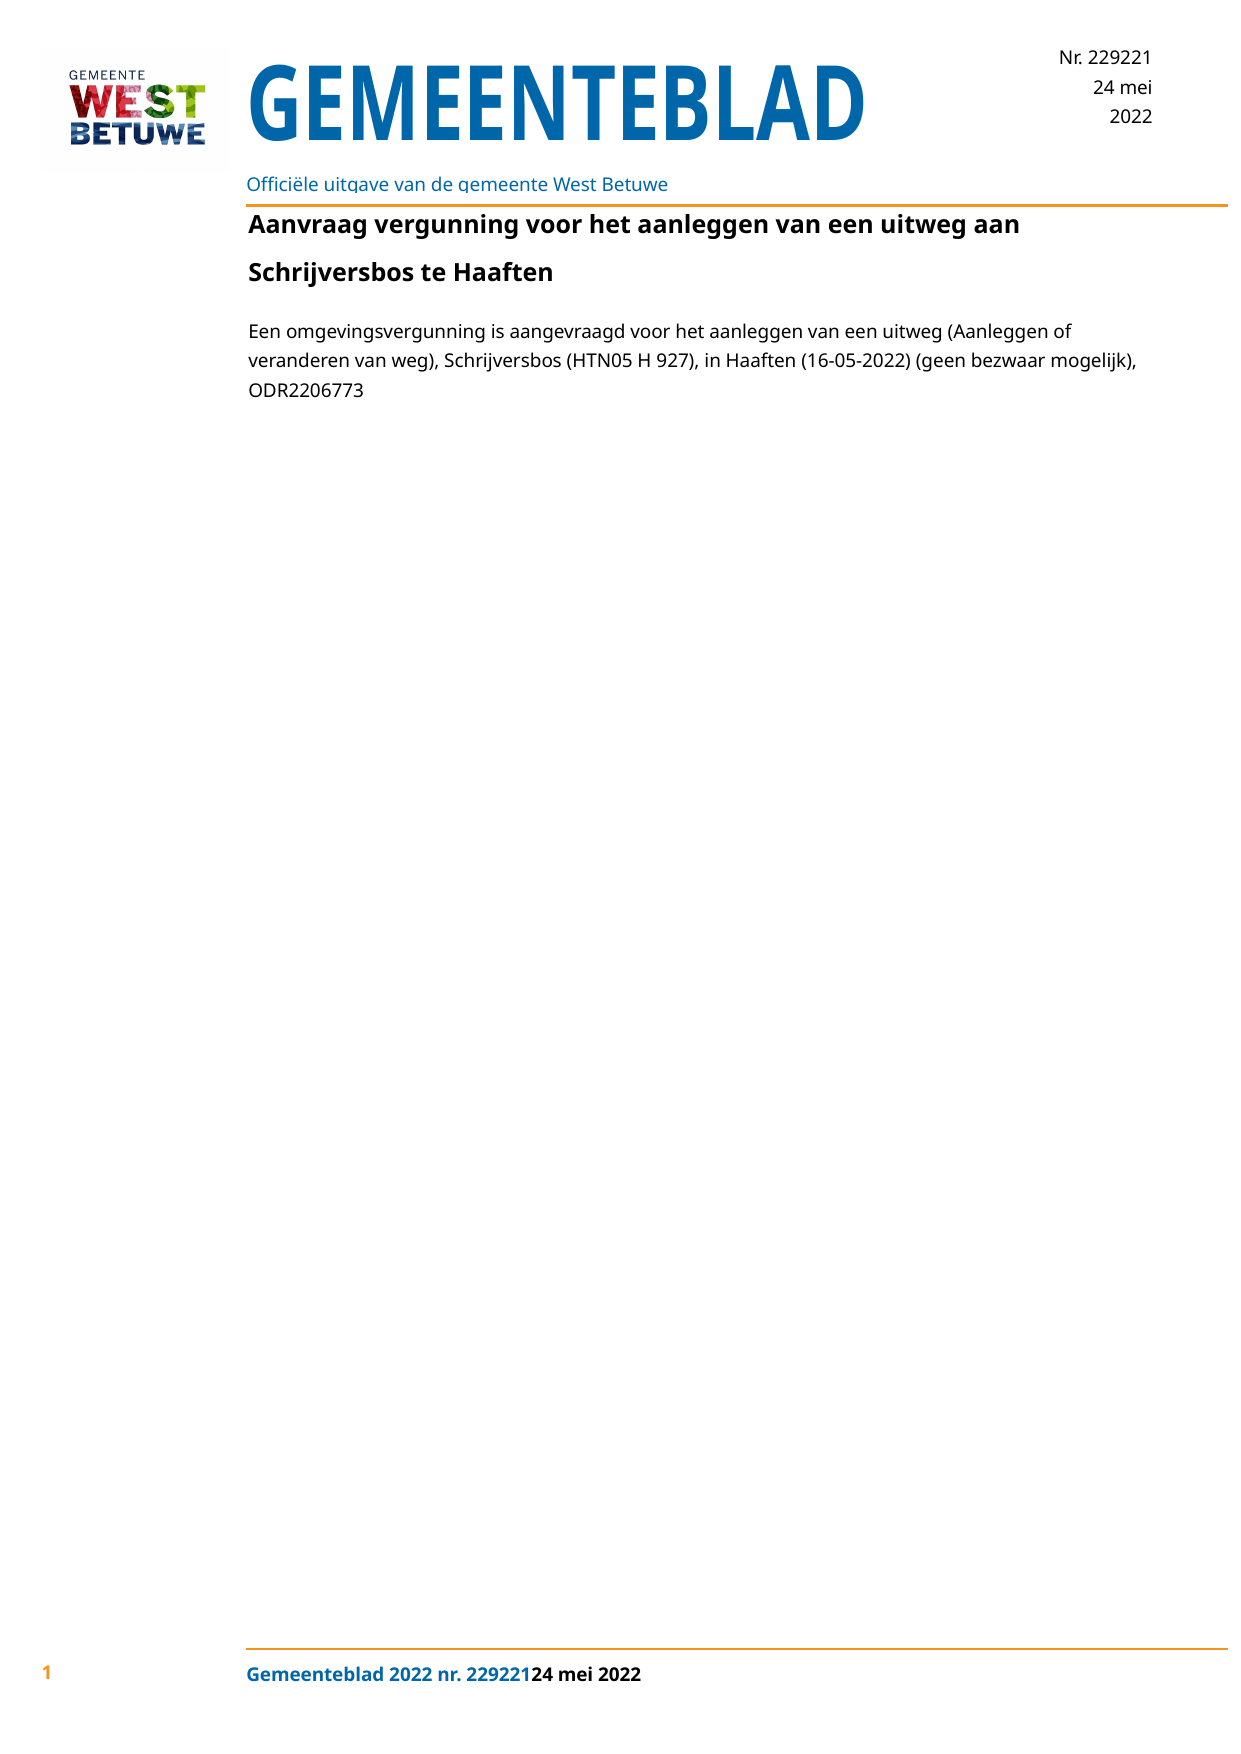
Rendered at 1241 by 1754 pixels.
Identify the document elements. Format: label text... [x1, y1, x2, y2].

text Aanvraag vergunning voor het aanleggen van een uitweg aan Schrijversbos te Haaften [248, 207, 1152, 288]
text Een omgevingsvergunning is aangevraagd voor het aanleggen van een uitweg (Aanleggen of veranderen van weg), Schrijversbos (HTN05 H 927), in Haaften (16-05-2022) (geen bezwaar mogelijk), ODR2206773 [248, 318, 1152, 403]
picture [41, 47, 231, 172]
